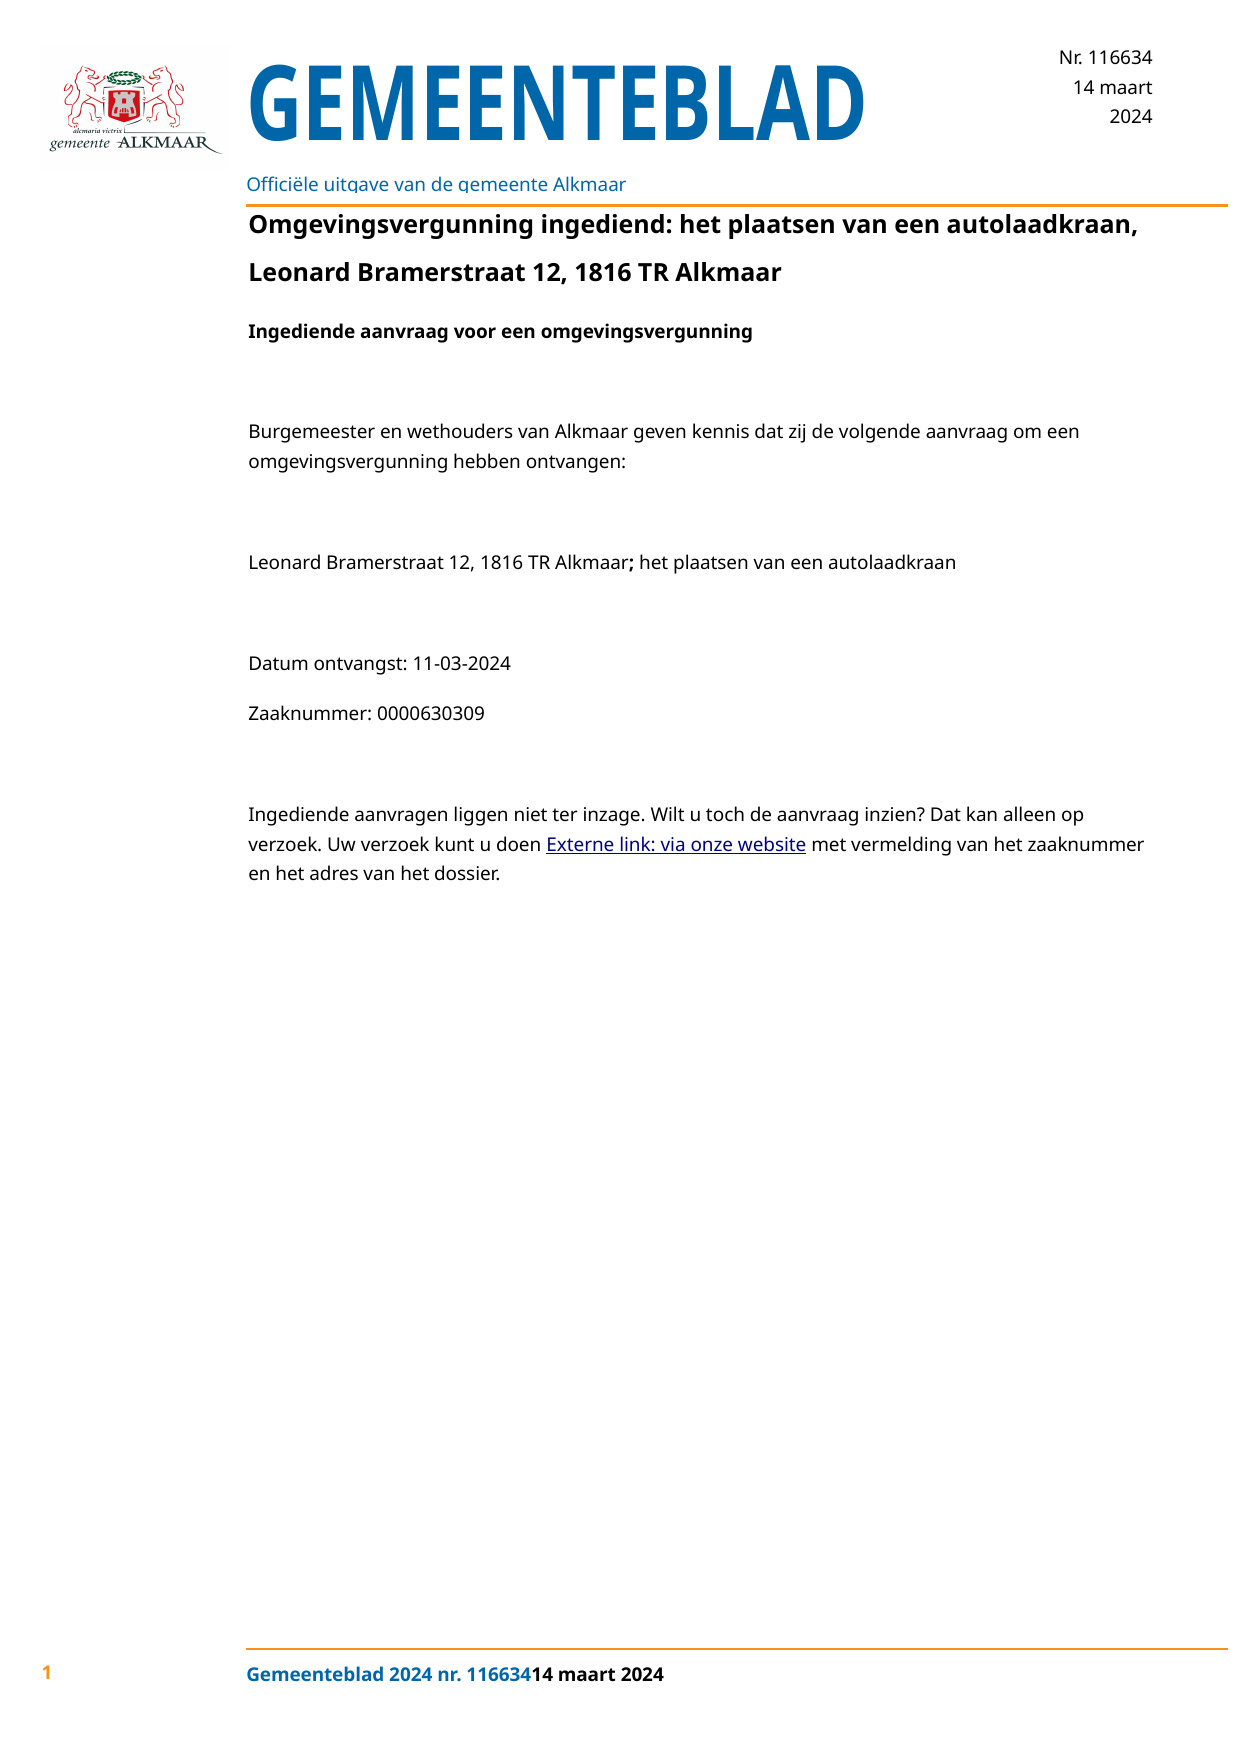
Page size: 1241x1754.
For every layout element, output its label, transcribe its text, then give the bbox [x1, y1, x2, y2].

text Ingediende aanvragen liggen niet ter inzage. Wilt u toch de aanvraag inzien? Dat kan alleen op verzoek. Uw verzoek kunt u doen Externe link: via onze website met vermelding van het zaaknummer en het adres van het dossier. [248, 801, 1152, 886]
text Zaaknummer: 0000630309 [248, 700, 1152, 726]
text Leonard Bramerstraat 12, 1816 TR Alkmaar; het plaatsen van een autolaadkraan [248, 549, 1152, 575]
picture [41, 47, 231, 172]
text Omgevingsvergunning ingediend: het plaatsen van een autolaadkraan, Leonard Bramerstraat 12, 1816 TR Alkmaar [248, 207, 1152, 288]
text Burgemeester en wethouders van Alkmaar geven kennis dat zij de volgende aanvraag om een omgevingsvergunning hebben ontvangen: [248, 419, 1152, 474]
text Datum ontvangst: 11-03-2024 [248, 650, 1152, 676]
text Ingediende aanvraag voor een omgevingsvergunning [248, 318, 1152, 344]
